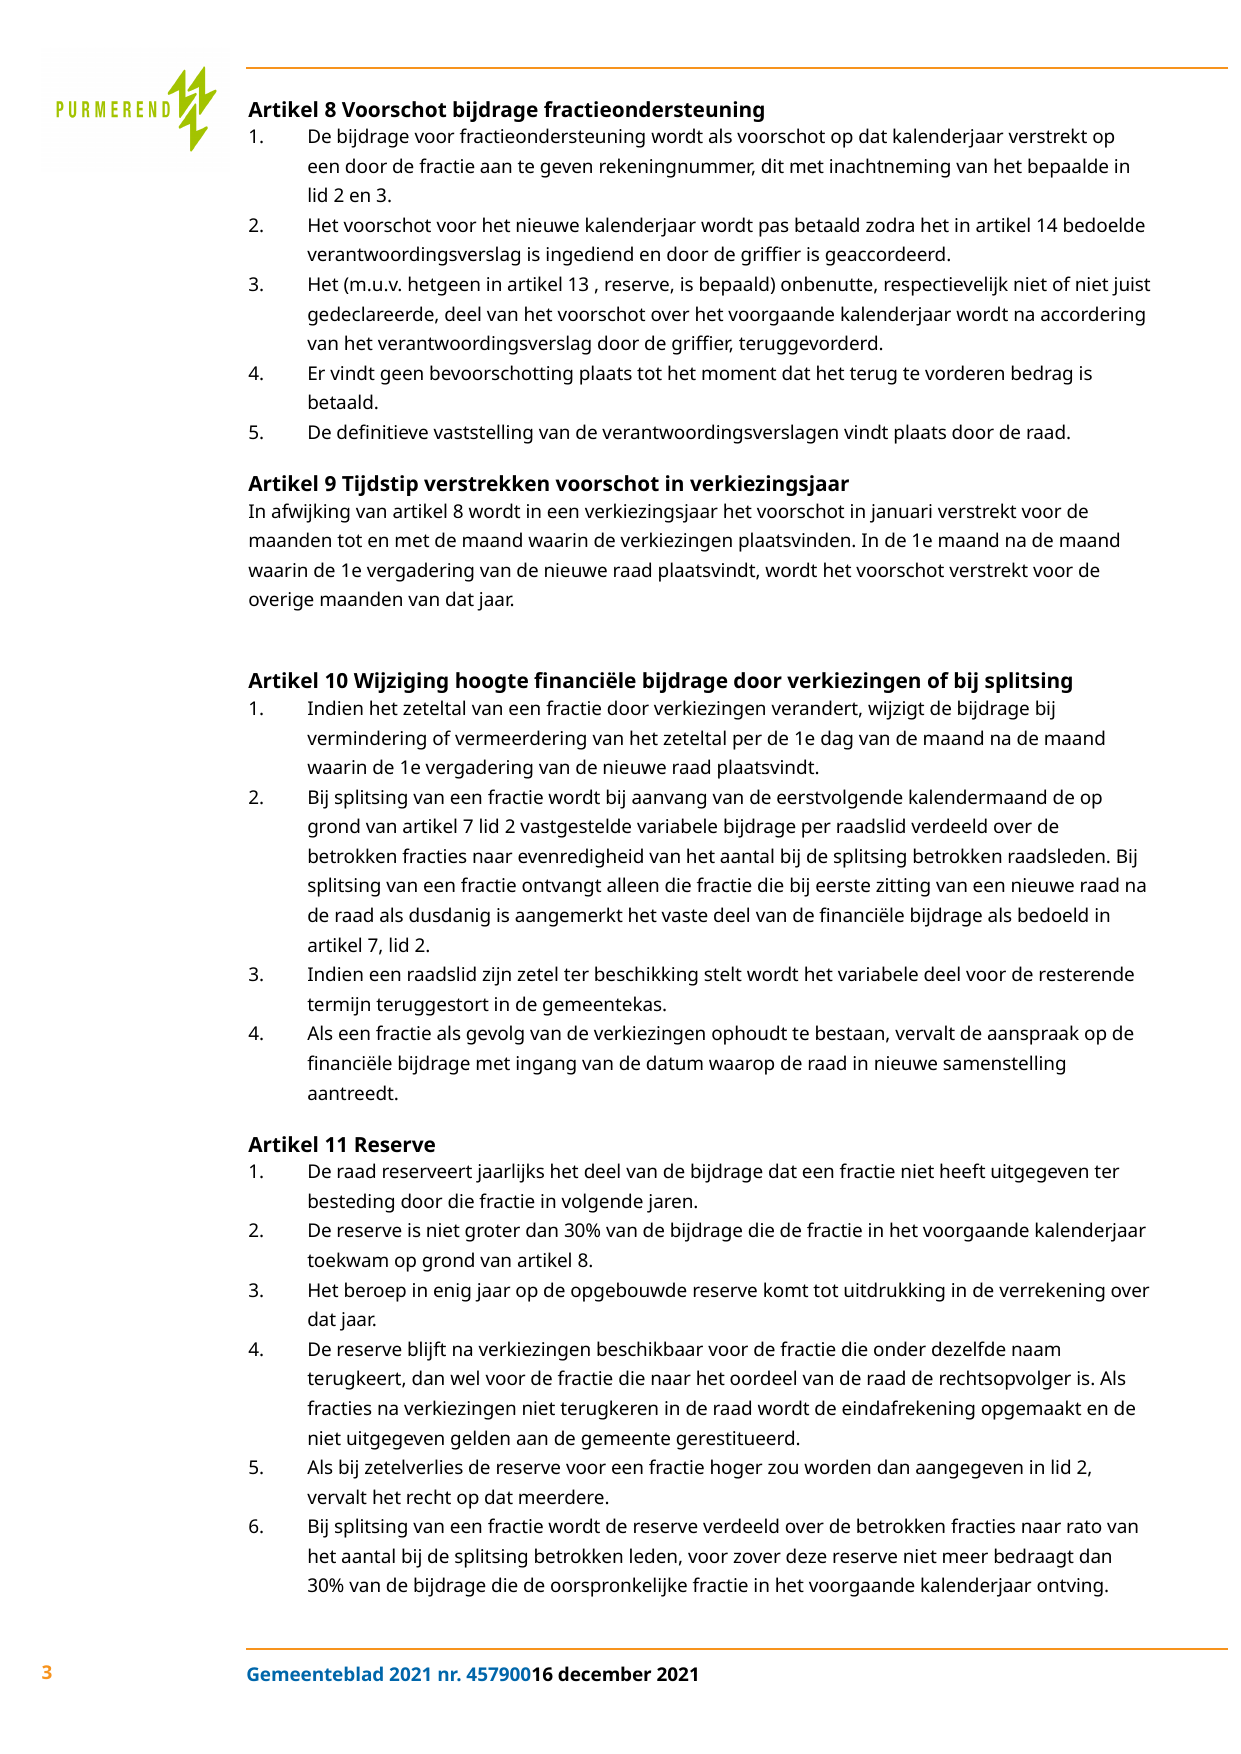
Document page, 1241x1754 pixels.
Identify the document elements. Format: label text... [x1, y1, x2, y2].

text Artikel 10 Wijziging hoogte financiële bijdrage door verkiezingen of bij splitsing [248, 667, 1152, 695]
list De definitieve vaststelling van de verantwoordingsverslagen vindt plaats door de raad. [248, 419, 1152, 445]
list Het (m.u.v. hetgeen in artikel 13 , reserve, is bepaald) onbenutte, respectievelijk niet of niet juist gedeclareerde, deel van het voorschot over het voorgaande kalenderjaar wordt na accordering van het verantwoordingsverslag door de griffier, teruggevorderd. [248, 271, 1152, 356]
text Artikel 11 Reserve [248, 1130, 1152, 1158]
list De reserve blijft na verkiezingen beschikbaar voor de fractie die onder dezelfde naam terugkeert, dan wel voor de fractie die naar het oordeel van de raad de rechtsopvolger is. Als fracties na verkiezingen niet terugkeren in de raad wordt de eindafrekening opgemaakt en de niet uitgegeven gelden aan de gemeente gerestitueerd. [248, 1336, 1152, 1451]
text Artikel 8 Voorschot bijdrage fractieondersteuning [248, 95, 1152, 123]
list Bij splitsing van een fractie wordt bij aanvang van de eerstvolgende kalendermaand de op grond van artikel 7 lid 2 vastgestelde variabele bijdrage per raadslid verdeeld over de betrokken fracties naar evenredigheid van het aantal bij de splitsing betrokken raadsleden. Bij splitsing van een fractie ontvangt alleen die fractie die bij eerste zitting van een nieuwe raad na de raad als dusdanig is aangemerkt het vaste deel van de financiële bijdrage als bedoeld in artikel 7, lid 2. [248, 784, 1152, 957]
text In afwijking van artikel 8 wordt in een verkiezingsjaar het voorschot in januari verstrekt voor de maanden tot en met de maand waarin de verkiezingen plaatsvinden. In de 1e maand na de maand waarin de 1e vergadering van de nieuwe raad plaatsvindt, wordt het voorschot verstrekt voor de overige maanden van dat jaar. [248, 498, 1152, 612]
list Bij splitsing van een fractie wordt de reserve verdeeld over de betrokken fracties naar rato van het aantal bij de splitsing betrokken leden, voor zover deze reserve niet meer bedraagt dan 30% van de bijdrage die de oorspronkelijke fractie in het voorgaande kalenderjaar ontving. [248, 1513, 1152, 1598]
list Als bij zetelverlies de reserve voor een fractie hoger zou worden dan aangegeven in lid 2, vervalt het recht op dat meerdere. [248, 1454, 1152, 1510]
list Er vindt geen bevoorschotting plaats tot het moment dat het terug te vorderen bedrag is betaald. [248, 360, 1152, 415]
list De raad reserveert jaarlijks het deel van de bijdrage dat een fractie niet heeft uitgegeven ter besteding door die fractie in volgende jaren. [248, 1158, 1152, 1214]
list Het voorschot voor het nieuwe kalenderjaar wordt pas betaald zodra het in artikel 14 bedoelde verantwoordingsverslag is ingediend en door de griffier is geaccordeerd. [248, 212, 1152, 267]
list Indien het zeteltal van een fractie door verkiezingen verandert, wijzigt de bijdrage bij vermindering of vermeerdering van het zeteltal per de 1e dag van de maand na de maand waarin de 1e vergadering van de nieuwe raad plaatsvindt. [248, 695, 1152, 780]
list Indien een raadslid zijn zetel ter beschikking stelt wordt het variabele deel voor de resterende termijn teruggestort in de gemeentekas. [248, 961, 1152, 1017]
list De bijdrage voor fractieondersteuning wordt als voorschot op dat kalenderjaar verstrekt op een door de fractie aan te geven rekeningnummer, dit met inachtneming van het bepaalde in lid 2 en 3. [248, 123, 1152, 208]
list De reserve is niet groter dan 30% van de bijdrage die de fractie in het voorgaande kalenderjaar toekwam op grond van artikel 8. [248, 1218, 1152, 1273]
list Het beroep in enig jaar op de opgebouwde reserve komt tot uitdrukking in de verrekening over dat jaar. [248, 1277, 1152, 1332]
list Als een fractie als gevolg van de verkiezingen ophoudt te bestaan, vervalt de aanspraak op de financiële bijdrage met ingang van de datum waarop de raad in nieuwe samenstelling aantreedt. [248, 1021, 1152, 1105]
text Artikel 9 Tijdstip verstrekken voorschot in verkiezingsjaar [248, 469, 1152, 498]
picture [41, 47, 231, 172]
